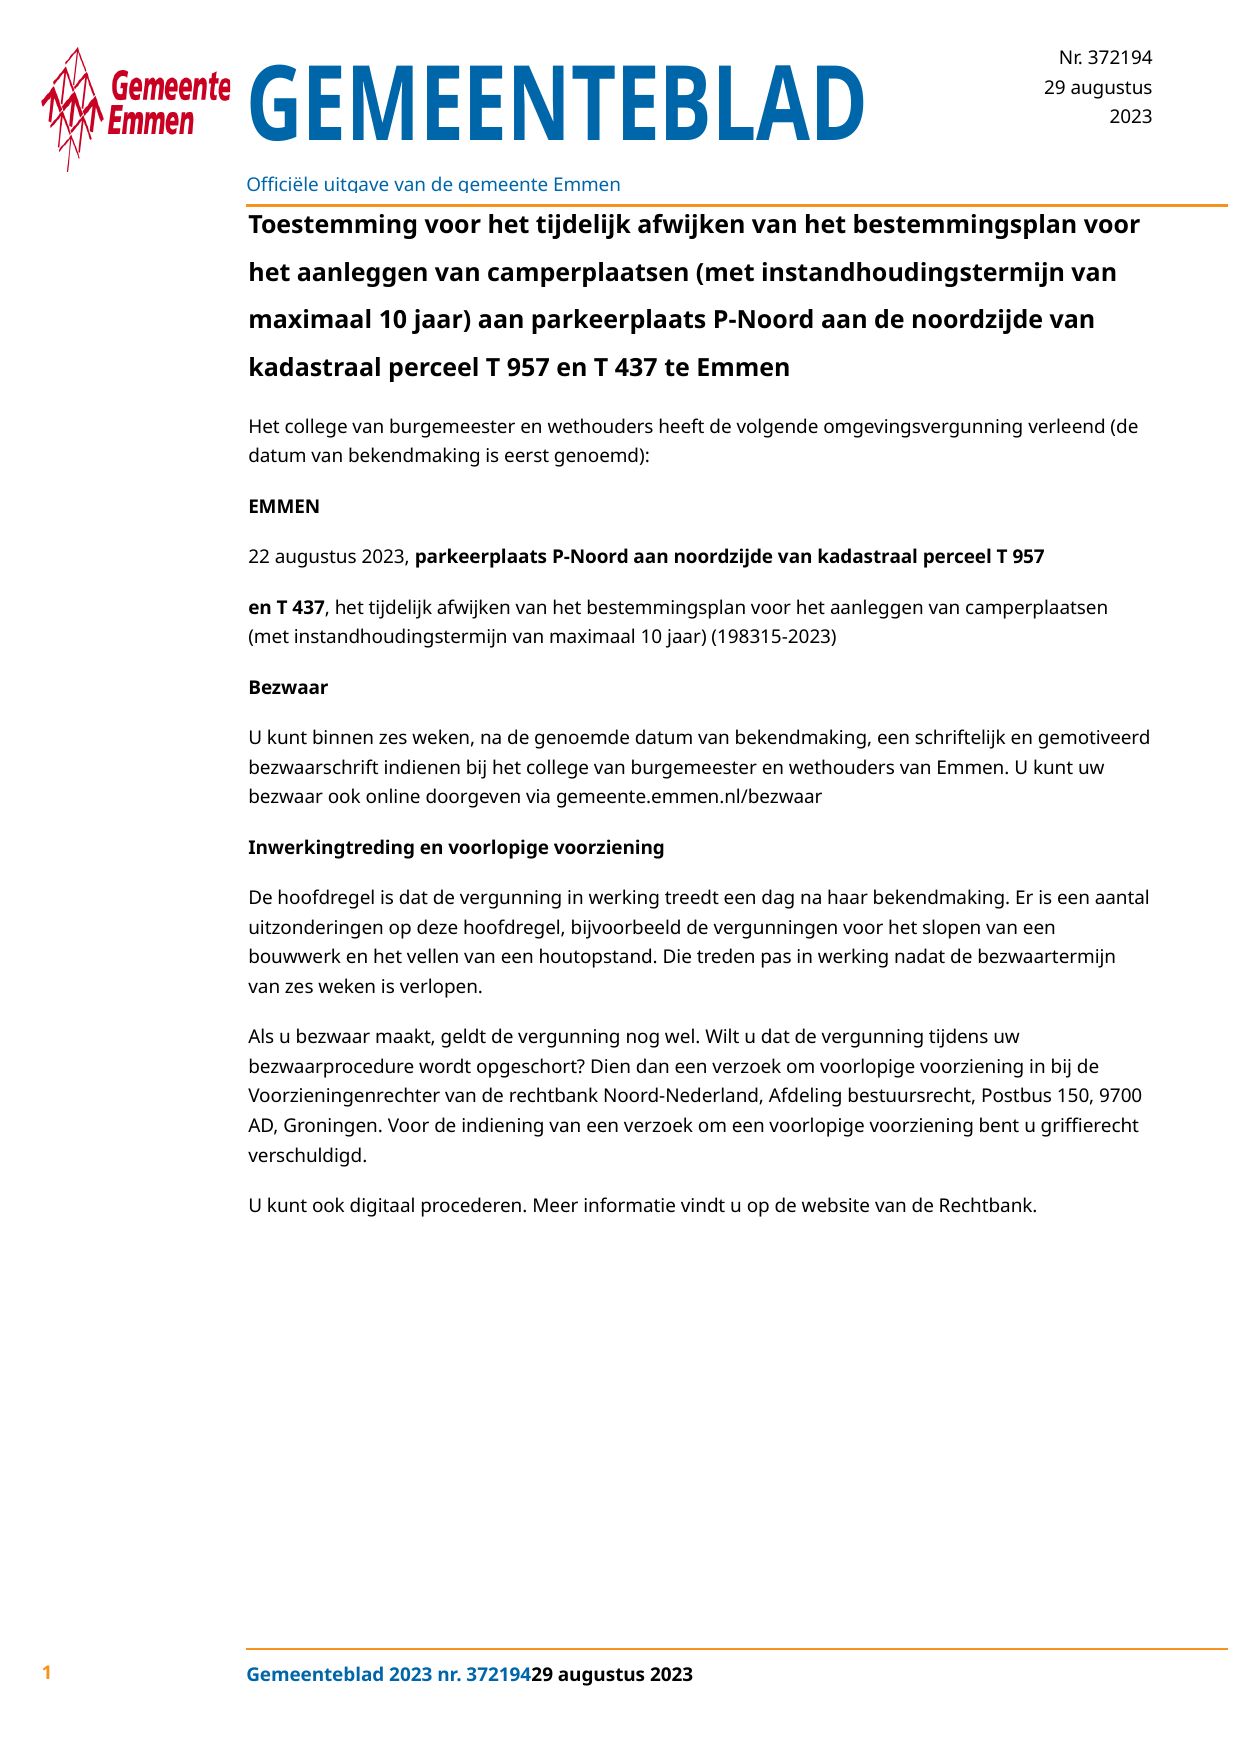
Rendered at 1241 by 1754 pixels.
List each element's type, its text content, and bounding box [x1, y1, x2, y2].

text Bezwaar [248, 674, 1152, 700]
text U kunt binnen zes weken, na de genoemde datum van bekendmaking, een schriftelijk en gemotiveerd bezwaarschrift indienen bij het college van burgemeester en wethouders van Emmen. U kunt uw bezwaar ook online doorgeven via gemeente.emmen.nl/bezwaar [248, 724, 1152, 809]
picture [41, 47, 231, 172]
text 22 augustus 2023, parkeerplaats P-Noord aan noordzijde van kadastraal perceel T 957 [248, 543, 1152, 569]
text Toestemming voor het tijdelijk afwijken van het bestemmingsplan voor het aanleggen van camperplaatsen (met instandhoudingstermijn van maximaal 10 jaar) aan parkeerplaats P-Noord aan de noordzijde van kadastraal perceel T 957 en T 437 te Emmen [248, 207, 1152, 384]
text Inwerkingtreding en voorlopige voorziening [248, 834, 1152, 860]
text U kunt ook digitaal procederen. Meer informatie vindt u op de website van de Rechtbank. [248, 1192, 1152, 1218]
text Het college van burgemeester en wethouders heeft de volgende omgevingsvergunning verleend (de datum van bekendmaking is eerst genoemd): [248, 413, 1152, 468]
text EMMEN [248, 493, 1152, 519]
text Als u bezwaar maakt, geldt de vergunning nog wel. Wilt u dat de vergunning tijdens uw bezwaarprocedure wordt opgeschort? Dien dan een verzoek om voorlopige voorziening in bij de Voorzieningenrechter van de rechtbank Noord-Nederland, Afdeling bestuursrecht, Postbus 150, 9700 AD, Groningen. Voor de indiening van een verzoek om een voorlopige voorziening bent u griffierecht verschuldigd. [248, 1023, 1152, 1168]
text De hoofdregel is dat de vergunning in werking treedt een dag na haar bekendmaking. Er is een aantal uitzonderingen op deze hoofdregel, bijvoorbeeld de vergunningen voor het slopen van een bouwwerk en het vellen van een houtopstand. Die treden pas in werking nadat de bezwaartermijn van zes weken is verlopen. [248, 884, 1152, 999]
text en T 437, het tijdelijk afwijken van het bestemmingsplan voor het aanleggen van camperplaatsen (met instandhoudingstermijn van maximaal 10 jaar) (198315-2023) [248, 594, 1152, 649]
